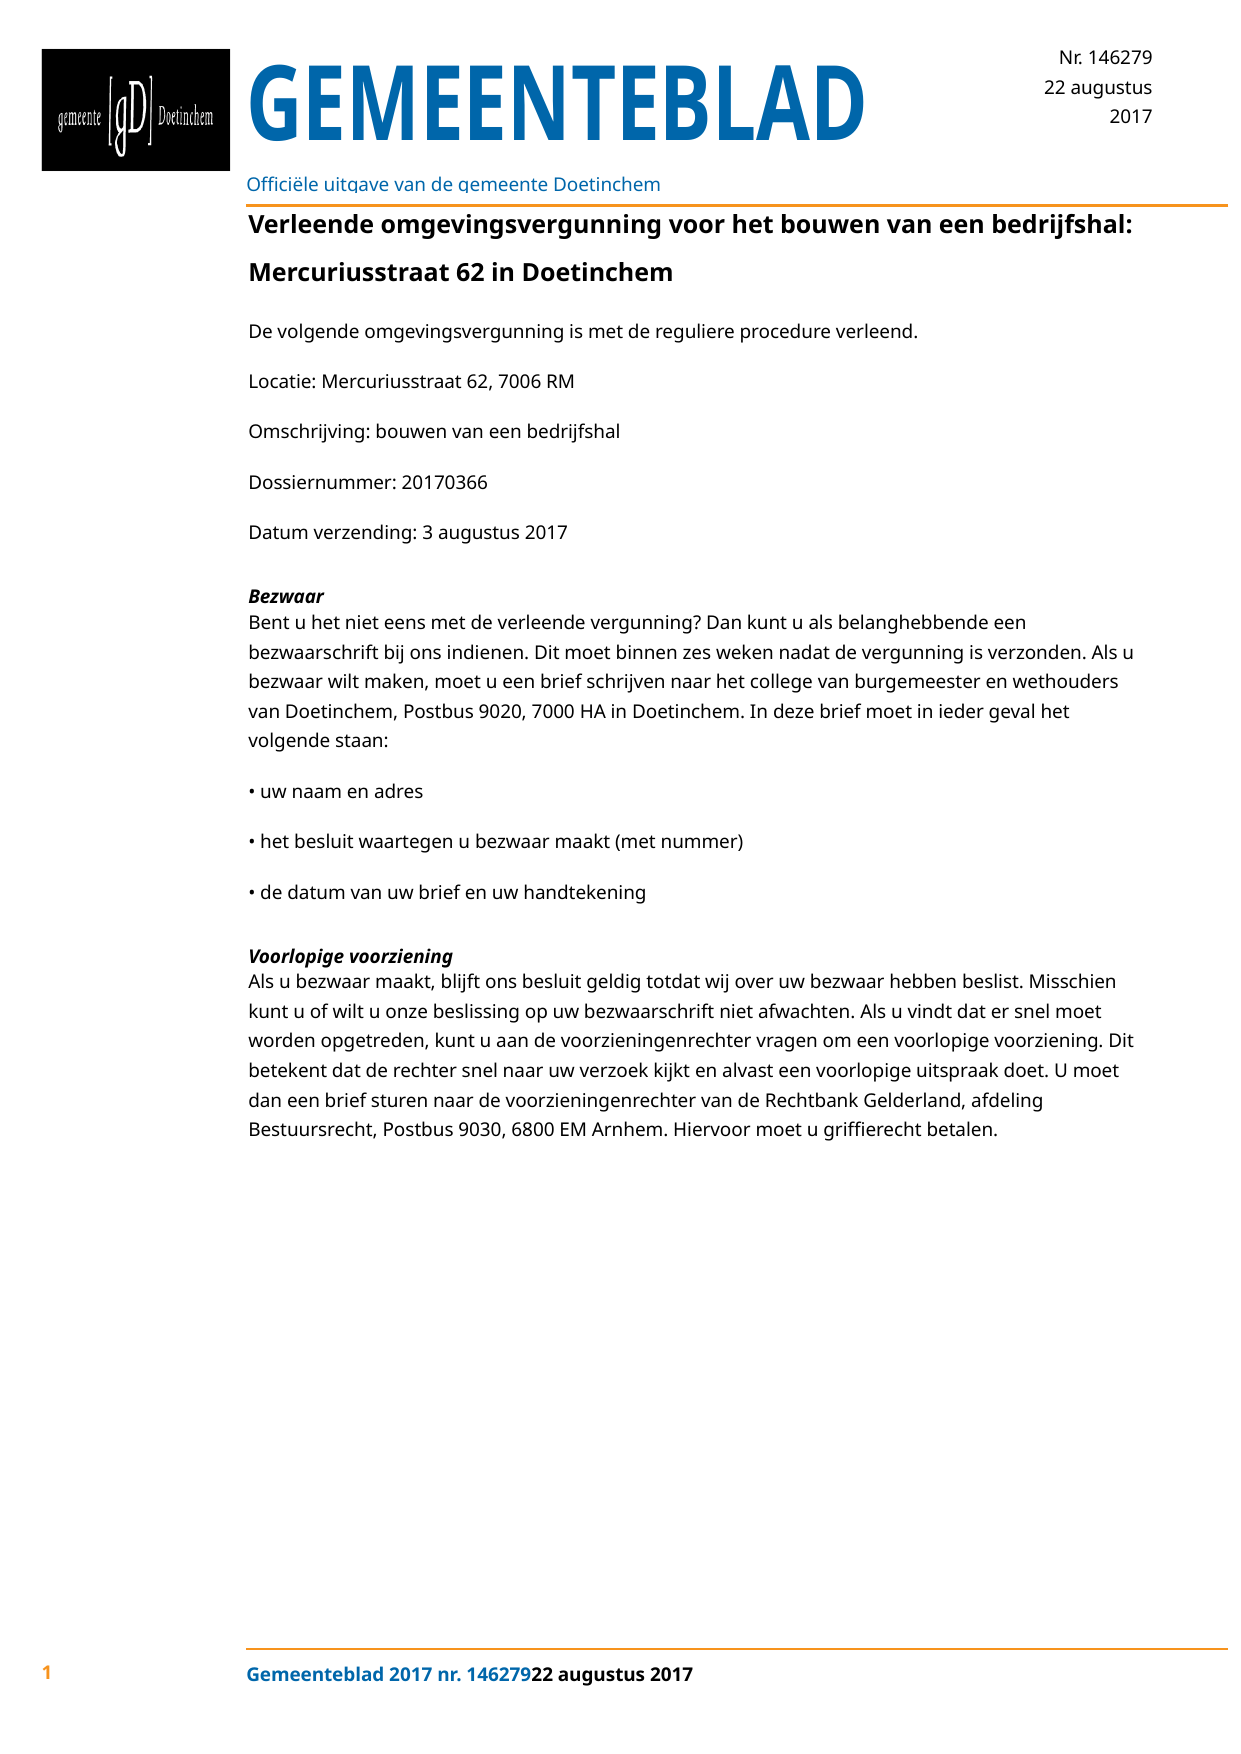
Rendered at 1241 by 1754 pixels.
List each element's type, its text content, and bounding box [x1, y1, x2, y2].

text • uw naam en adres [248, 778, 1152, 804]
text Datum verzending: 3 augustus 2017 [248, 519, 1152, 545]
text • het besluit waartegen u bezwaar maakt (met nummer) [248, 828, 1152, 854]
text Verleende omgevingsvergunning voor het bouwen van een bedrijfshal: Mercuriusstraat 62 in Doetinchem [248, 207, 1152, 288]
picture [41, 47, 231, 172]
text Bezwaar [248, 583, 1152, 609]
text Locatie: Mercuriusstraat 62, 7006 RM [248, 368, 1152, 394]
text Omschrijving: bouwen van een bedrijfshal [248, 419, 1152, 444]
text De volgende omgevingsvergunning is met de reguliere procedure verleend. [248, 318, 1152, 344]
text Dossiernummer: 20170366 [248, 469, 1152, 495]
text Voorlopige voorziening [248, 943, 1152, 968]
text Als u bezwaar maakt, blijft ons besluit geldig totdat wij over uw bezwaar hebben beslist. Misschien kunt u of wilt u onze beslissing op uw bezwaarschrift niet afwachten. Als u vindt dat er snel moet worden opgetreden, kunt u aan de voorzieningenrechter vragen om een voorlopige voorziening. Dit betekent dat de rechter snel naar uw verzoek kijkt en alvast een voorlopige uitspraak doet. U moet dan een brief sturen naar de voorzieningenrechter van de Rechtbank Gelderland, afdeling Bestuursrecht, Postbus 9030, 6800 EM Arnhem. Hiervoor moet u griffierecht betalen. [248, 968, 1152, 1142]
text Bent u het niet eens met de verleende vergunning? Dan kunt u als belanghebbende een bezwaarschrift bij ons indienen. Dit moet binnen zes weken nadat de vergunning is verzonden. Als u bezwaar wilt maken, moet u een brief schrijven naar het college van burgemeester en wethouders van Doetinchem, Postbus 9020, 7000 HA in Doetinchem. In deze brief moet in ieder geval het volgende staan: [248, 609, 1152, 753]
text • de datum van uw brief en uw handtekening [248, 879, 1152, 904]
